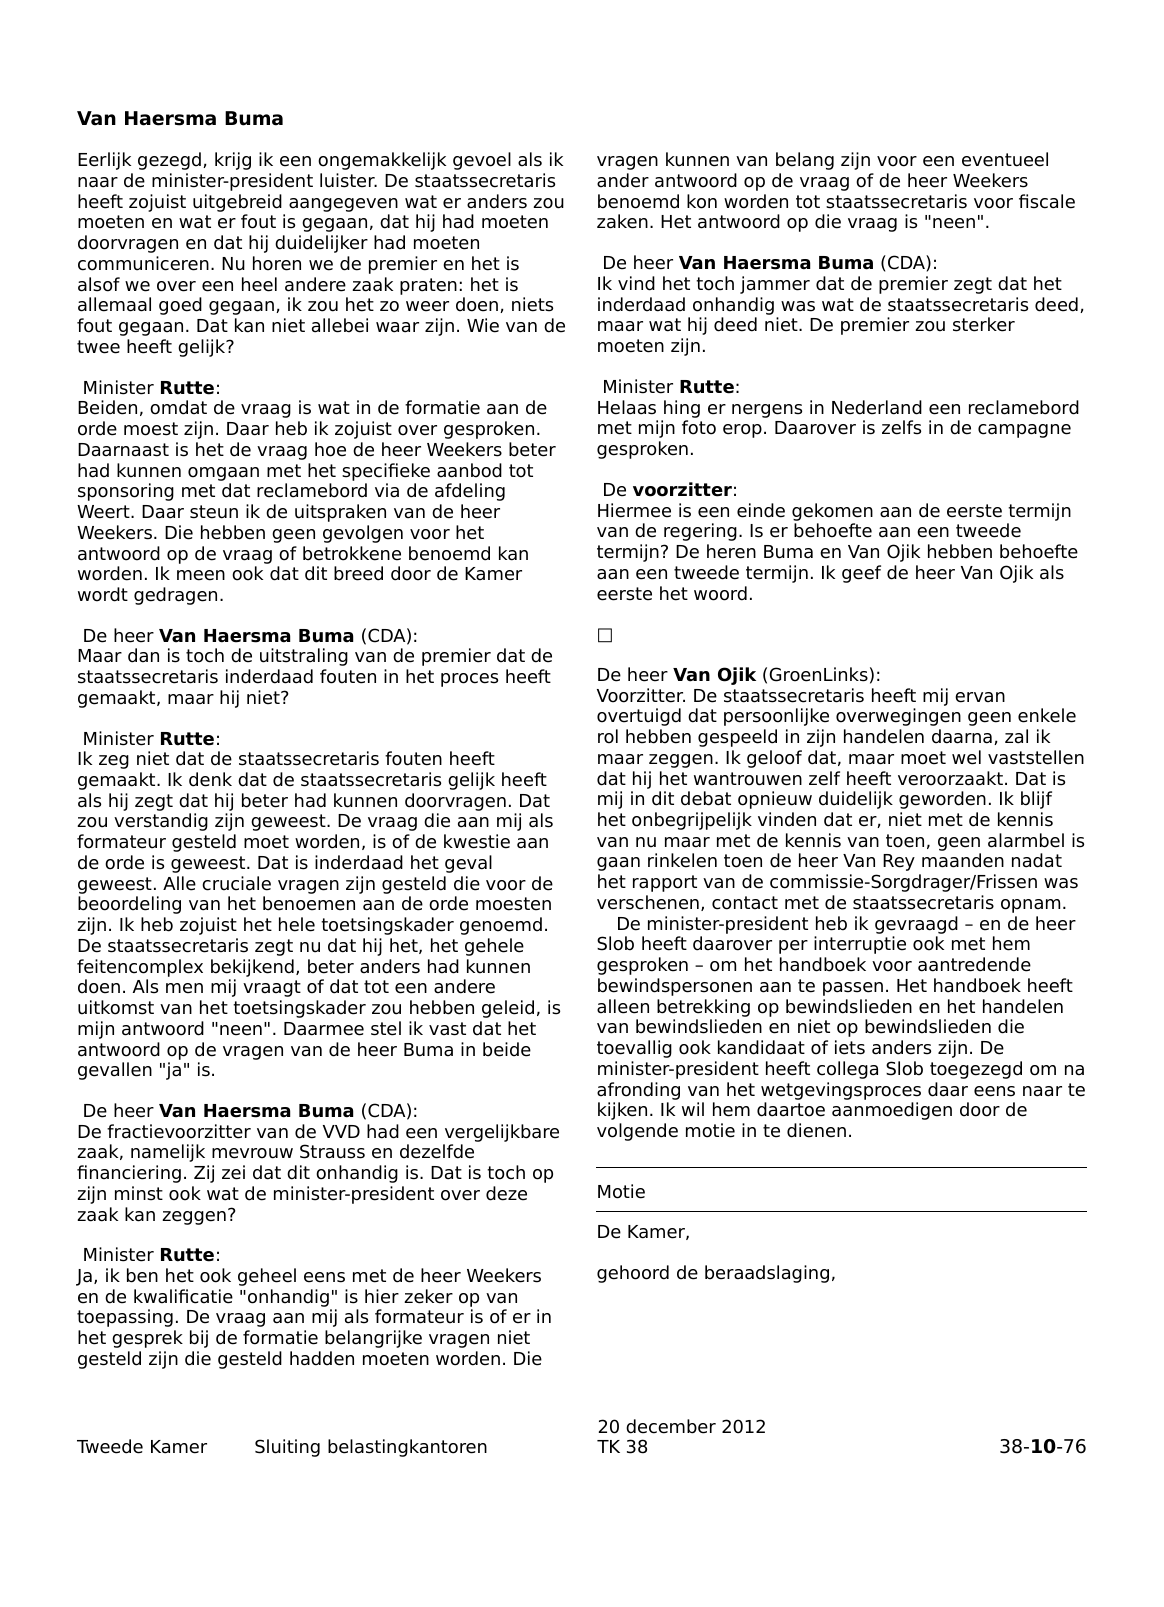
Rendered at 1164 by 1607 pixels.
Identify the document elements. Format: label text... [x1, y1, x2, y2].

text Helaas hing er nergens in Nederland een reclamebord met mijn foto erop. Daarover is zelfs in de campagne gesproken. [596, 397, 1087, 460]
text De minister-president heb ik gevraagd – en de heer Slob heeft daarover per interruptie ook met hem gesproken – om het handboek voor aantredende bewindspersonen aan te passen. Het handboek heeft alleen betrekking op bewindslieden en het handelen van bewindslieden en niet op bewindslieden die toevallig ook kandidaat of iets anders zijn. De minister-president heeft collega Slob toegezegd om na afronding van het wetgevingsproces daar eens naar te kijken. Ik wil hem daartoe aanmoedigen door de volgende motie in te dienen. [596, 913, 1087, 1142]
text De heer Van Ojik (GroenLinks): [596, 665, 1087, 686]
text Minister Rutte: [77, 377, 567, 398]
text □ [596, 624, 1087, 645]
text Maar dan is toch de uitstraling van de premier dat de staatssecretaris inderdaad fouten in het proces heeft gemaakt, maar hij niet? [77, 646, 567, 708]
text Ja, ik ben het ook geheel eens met de heer Weekers en de kwalificatie "onhandig" is hier zeker op van toepassing. De vraag aan mij als formateur is of er in het gesprek bij de formatie belangrijke vragen niet gesteld zijn die gesteld hadden moeten worden. Die [77, 1266, 567, 1369]
text vragen kunnen van belang zijn voor een eventueel ander antwoord op de vraag of de heer Weekers benoemd kon worden tot staatssecretaris voor fiscale zaken. Het antwoord op die vraag is "neen". [596, 150, 1087, 233]
text Minister Rutte: [77, 728, 567, 749]
text De voorzitter: [596, 480, 1087, 500]
text Ik zeg niet dat de staatssecretaris fouten heeft gemaakt. Ik denk dat de staatssecretaris gelijk heeft als hij zegt dat hij beter had kunnen doorvragen. Dat zou verstandig zijn geweest. De vraag die aan mij als formateur gesteld moet worden, is of de kwestie aan de orde is geweest. Dat is inderdaad het geval geweest. Alle cruciale vragen zijn gesteld die voor de beoordeling van het benoemen aan de orde moesten zijn. Ik heb zojuist het hele toetsingskader genoemd. De staatssecretaris zegt nu dat hij het, het gehele feitencomplex bekijkend, beter anders had kunnen doen. Als men mij vraagt of dat tot een andere uitkomst van het toetsingskader zou hebben geleid, is mijn antwoord "neen". Daarmee stel ik vast dat het antwoord op de vragen van de heer Buma in beide gevallen "ja" is. [77, 749, 567, 1081]
text Hiermee is een einde gekomen aan de eerste termijn van de regering. Is er behoefte aan een tweede termijn? De heren Buma en Van Ojik hebben behoefte aan een tweede termijn. Ik geef de heer Van Ojik als eerste het woord. [596, 500, 1087, 604]
text Voorzitter. De staatssecretaris heeft mij ervan overtuigd dat persoonlijke overwegingen geen enkele rol hebben gespeeld in zijn handelen daarna, zal ik maar zeggen. Ik geloof dat, maar moet wel vaststellen dat hij het wantrouwen zelf heeft veroorzaakt. Dat is mij in dit debat opnieuw duidelijk geworden. Ik blijf het onbegrijpelijk vinden dat er, niet met de kennis van nu maar met de kennis van toen, geen alarmbel is gaan rinkelen toen de heer Van Rey maanden nadat het rapport van de commissie-Sorgdrager/Frissen was verschenen, contact met de staatssecretaris opnam. [596, 686, 1087, 913]
text gehoord de beraadslaging, [596, 1263, 1087, 1284]
text Ik vind het toch jammer dat de premier zegt dat het inderdaad onhandig was wat de staatssecretaris deed, maar wat hij deed niet. De premier zou sterker moeten zijn. [596, 274, 1087, 357]
text De heer Van Haersma Buma (CDA): [77, 626, 567, 646]
text Minister Rutte: [596, 377, 1087, 397]
text De fractievoorzitter van de VVD had een vergelijkbare zaak, namelijk mevrouw Strauss en dezelfde financiering. Zij zei dat dit onhandig is. Dat is toch op zijn minst ook wat de minister-president over deze zaak kan zeggen? [77, 1122, 567, 1225]
text Eerlijk gezegd, krijg ik een ongemakkelijk gevoel als ik naar de minister-president luister. De staatssecretaris heeft zojuist uitgebreid aangegeven wat er anders zou moeten en wat er fout is gegaan, dat hij had moeten doorvragen en dat hij duidelijker had moeten communiceren. Nu horen we de premier en het is alsof we over een heel andere zaak praten: het is allemaal goed gegaan, ik zou het zo weer doen, niets fout gegaan. Dat kan niet allebei waar zijn. Wie van de twee heeft gelijk? [77, 150, 567, 357]
text De Kamer, [596, 1222, 1087, 1243]
text De heer Van Haersma Buma (CDA): [77, 1101, 567, 1122]
text De heer Van Haersma Buma (CDA): [596, 253, 1087, 274]
text Beiden, omdat de vraag is wat in de formatie aan de orde moest zijn. Daar heb ik zojuist over gesproken. Daarnaast is het de vraag hoe de heer Weekers beter had kunnen omgaan met het specifieke aanbod tot sponsoring met dat reclamebord via de afdeling Weert. Daar steun ik de uitspraken van de heer Weekers. Die hebben geen gevolgen voor het antwoord op de vraag of betrokkene benoemd kan worden. Ik meen ook dat dit breed door de Kamer wordt gedragen. [77, 398, 567, 606]
text Minister Rutte: [77, 1245, 567, 1266]
text Motie [596, 1181, 1087, 1202]
